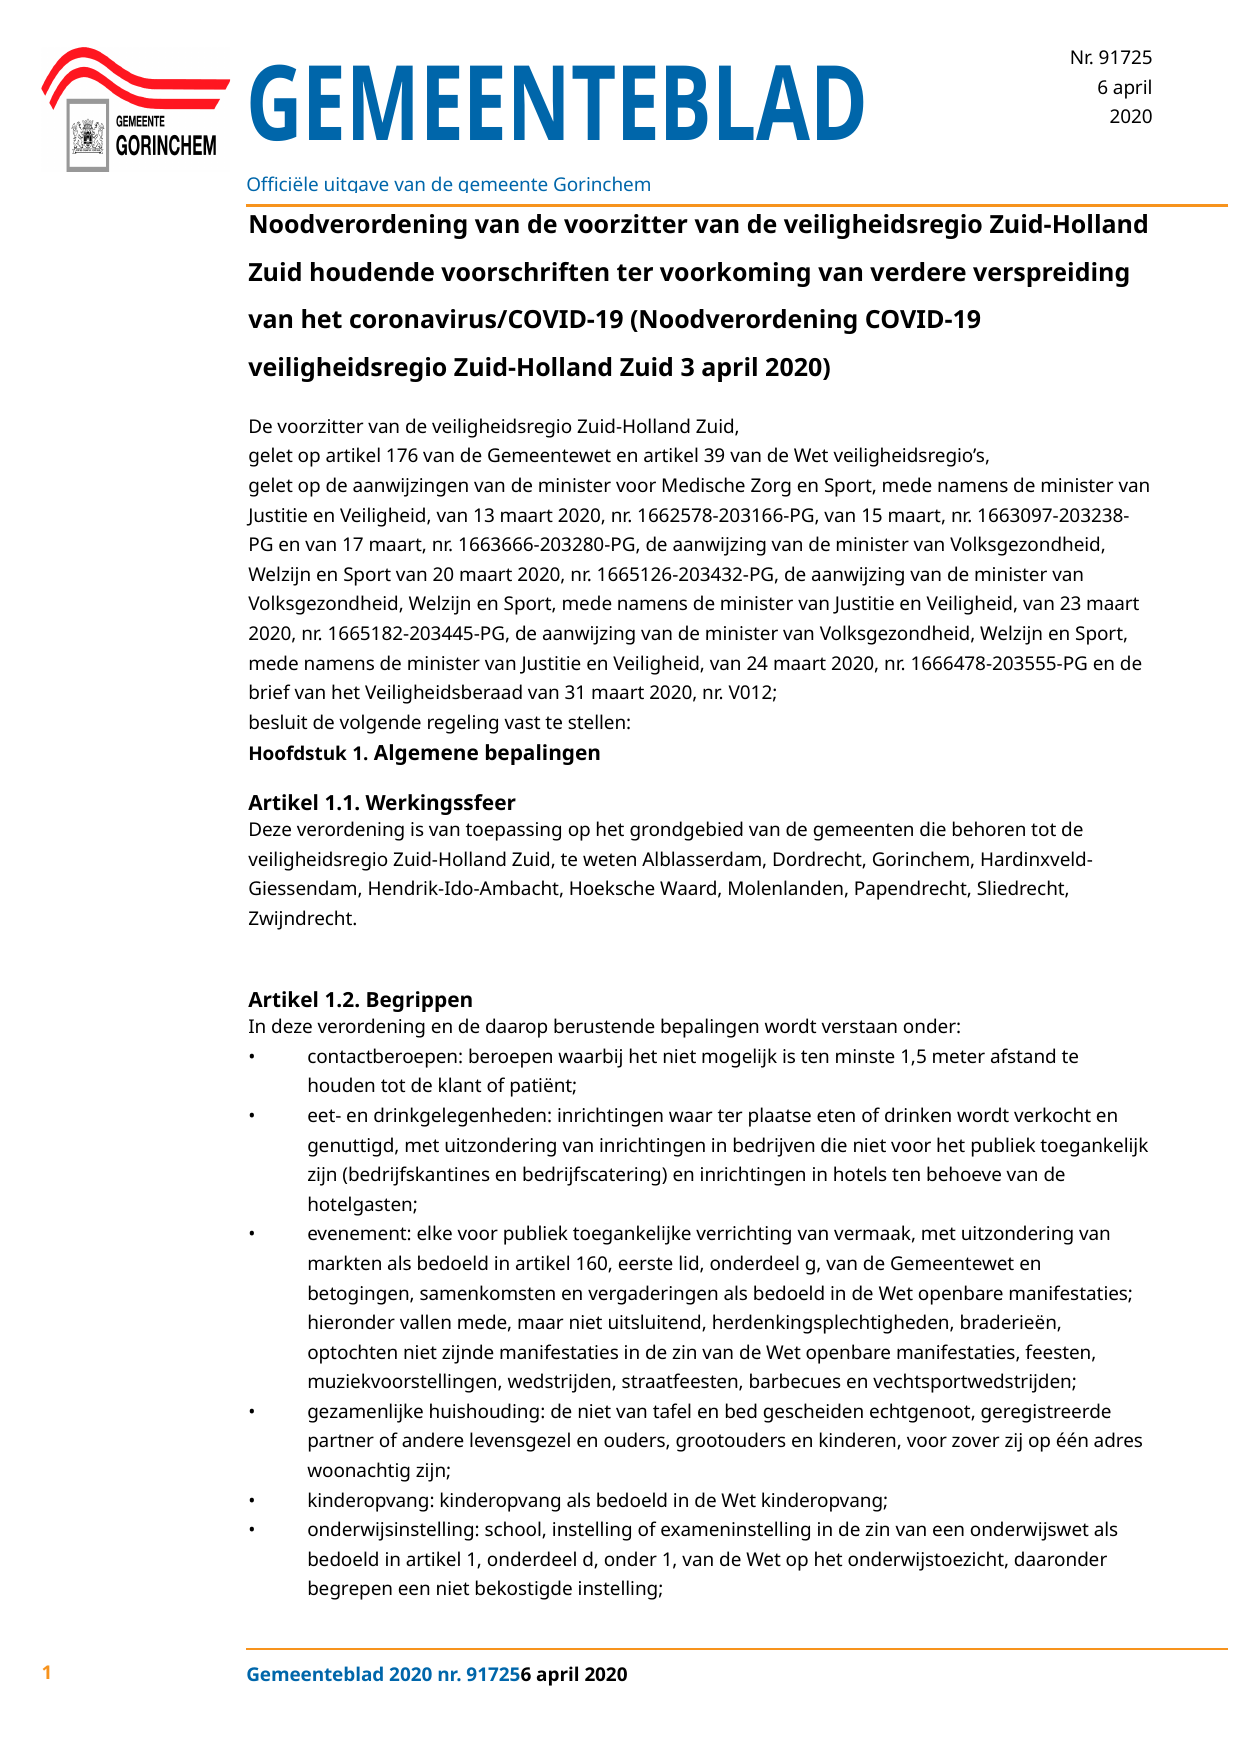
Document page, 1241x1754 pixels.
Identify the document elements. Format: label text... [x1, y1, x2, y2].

picture [41, 47, 231, 172]
text Artikel 1.1. Werkingssfeer [248, 788, 1152, 816]
text gelet op de aanwijzingen van de minister voor Medische Zorg en Sport, mede namens de minister van Justitie en Veiligheid, van 13 maart 2020, nr. 1662578-203166-PG, van 15 maart, nr. 1663097-203238-PG en van 17 maart, nr. 1663666-203280-PG, de aanwijzing van de minister van Volksgezondheid, Welzijn en Sport van 20 maart 2020, nr. 1665126-203432-PG, de aanwijzing van de minister van Volksgezondheid, Welzijn en Sport, mede namens de minister van Justitie en Veiligheid, van 23 maart 2020, nr. 1665182-203445-PG, de aanwijzing van de minister van Volksgezondheid, Welzijn en Sport, mede namens de minister van Justitie en Veiligheid, van 24 maart 2020, nr. 1666478-203555-PG en de brief van het Veiligheidsberaad van 31 maart 2020, nr. V012; [248, 472, 1152, 705]
text gelet op artikel 176 van de Gemeentewet en artikel 39 van de Wet veiligheidsregio’s, [248, 443, 1152, 468]
text Noodverordening van de voorzitter van de veiligheidsregio Zuid-Holland Zuid houdende voorschriften ter voorkoming van verdere verspreiding van het coronavirus/COVID-19 (Noodverordening COVID-19 veiligheidsregio Zuid-Holland Zuid 3 april 2020) [248, 207, 1152, 384]
list onderwijsinstelling: school, instelling of exameninstelling in de zin van een onderwijswet als bedoeld in artikel 1, onderdeel d, onder 1, van de Wet op het onderwijstoezicht, daaronder begrepen een niet bekostigde instelling; [248, 1516, 1152, 1601]
text Hoofdstuk 1. Algemene bepalingen [248, 738, 1152, 767]
text In deze verordening en de daarop berustende bepalingen wordt verstaan onder: [248, 1013, 1152, 1039]
text De voorzitter van de veiligheidsregio Zuid-Holland Zuid, [248, 413, 1152, 439]
list kinderopvang: kinderopvang als bedoeld in de Wet kinderopvang; [248, 1487, 1152, 1512]
text Deze verordening is van toepassing op het grondgebied van de gemeenten die behoren tot de veiligheidsregio Zuid-Holland Zuid, te weten Alblasserdam, Dordrecht, Gorinchem, Hardinxveld- Giessendam, Hendrik-Ido-Ambacht, Hoeksche Waard, Molenlanden, Papendrecht, Sliedrecht, Zwijndrecht. [248, 816, 1152, 931]
list evenement: elke voor publiek toegankelijke verrichting van vermaak, met uitzondering van markten als bedoeld in artikel 160, eerste lid, onderdeel g, van de Gemeentewet en betogingen, samenkomsten en vergaderingen als bedoeld in de Wet openbare manifestaties; hieronder vallen mede, maar niet uitsluitend, herdenkingsplechtigheden, braderieën, optochten niet zijnde manifestaties in de zin van de Wet openbare manifestaties, feesten, muziekvoorstellingen, wedstrijden, straatfeesten, barbecues en vechtsportwedstrijden; [248, 1221, 1152, 1394]
text Artikel 1.2. Begrippen [248, 985, 1152, 1013]
list contactberoepen: beroepen waarbij het niet mogelijk is ten minste 1,5 meter afstand te houden tot de klant of patiënt; [248, 1043, 1152, 1098]
list eet- en drinkgelegenheden: inrichtingen waar ter plaatse eten of drinken wordt verkocht en genuttigd, met uitzondering van inrichtingen in bedrijven die niet voor het publiek toegankelijk zijn (bedrijfskantines en bedrijfscatering) en inrichtingen in hotels ten behoeve van de hotelgasten; [248, 1102, 1152, 1217]
text besluit de volgende regeling vast te stellen: [248, 709, 1152, 735]
list gezamenlijke huishouding: de niet van tafel en bed gescheiden echtgenoot, geregistreerde partner of andere levensgezel en ouders, grootouders en kinderen, voor zover zij op één adres woonachtig zijn; [248, 1398, 1152, 1483]
